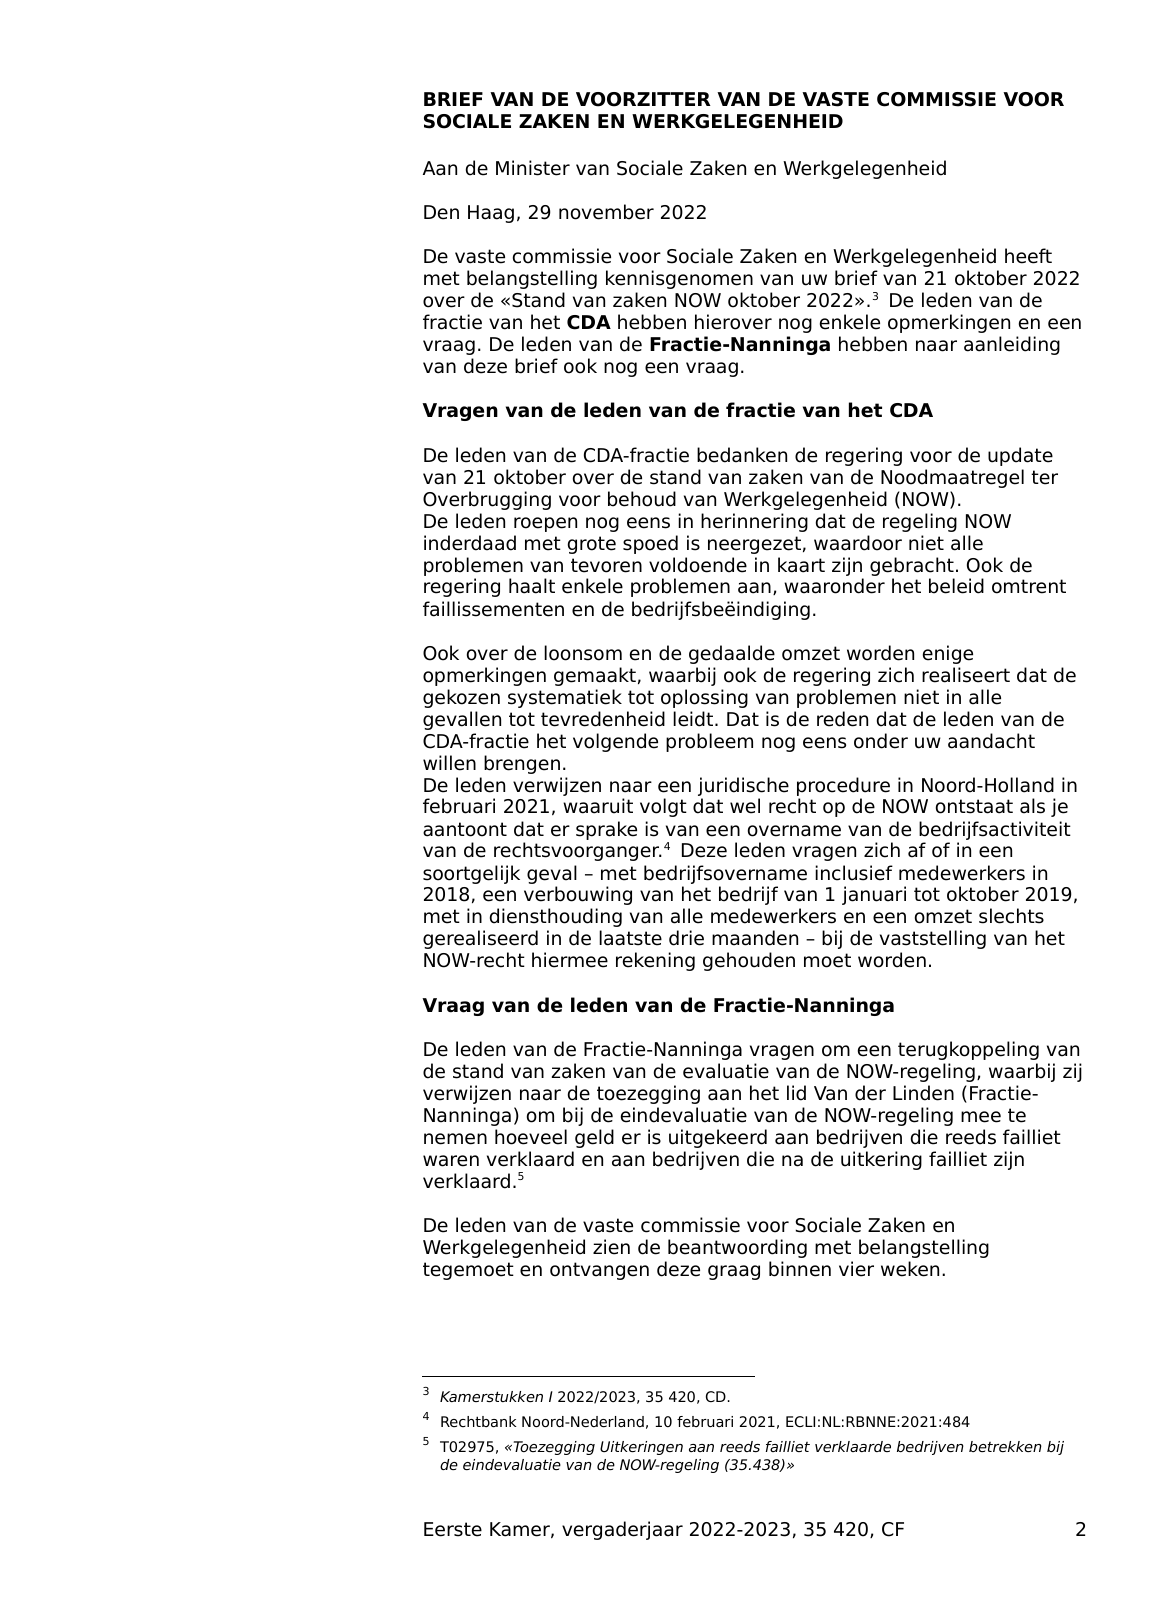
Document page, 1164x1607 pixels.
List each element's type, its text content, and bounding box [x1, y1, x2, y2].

text Aan de Minister van Sociale Zaken en Werkgelegenheid [422, 158, 1087, 180]
text Kamerstukken I 2022/2023, 35 420, CD. [422, 1385, 1087, 1407]
text De leden van de CDA-fractie bedanken de regering voor de update van 21 oktober over de stand van zaken van de Noodmaatregel ter Overbrugging voor behoud van Werkgelegenheid (NOW). [422, 444, 1087, 511]
subtitle BRIEF VAN DE VOORZITTER VAN DE VASTE COMMISSIE VOOR SOCIALE ZAKEN EN WERKGELEGENHEID [422, 89, 1087, 133]
text T02975, «Toezegging Uitkeringen aan reeds failliet verklaarde bedrijven betrekken bij de eindevaluatie van de NOW-regeling (35.438)» [422, 1435, 1087, 1474]
text Den Haag, 29 november 2022 [422, 202, 1087, 224]
text Ook over de loonsom en de gedaalde omzet worden enige opmerkingen gemaakt, waarbij ook de regering zich realiseert dat de gekozen systematiek tot oplossing van problemen niet in alle gevallen tot tevredenheid leidt. Dat is de reden dat de leden van de CDA-fractie het volgende probleem nog eens onder uw aandacht willen brengen. [422, 643, 1087, 774]
text De leden van de vaste commissie voor Sociale Zaken en Werkgelegenheid zien de beantwoording met belangstelling tegemoet en ontvangen deze graag binnen vier weken. [422, 1215, 1087, 1281]
text De vaste commissie voor Sociale Zaken en Werkgelegenheid heeft met belangstelling kennisgenomen van uw brief van 21 oktober 2022 over de «Stand van zaken NOW oktober 2022». De leden van de fractie van het CDA hebben hierover nog enkele opmerkingen en een vraag. De leden van de Fractie-Nanninga hebben naar aanleiding van deze brief ook nog een vraag. [422, 246, 1087, 378]
text Rechtbank Noord-Nederland, 10 februari 2021, ECLI:NL:RBNNE:2021:484 [422, 1410, 1087, 1432]
subtitle Vraag van de leden van de Fractie-Nanninga [422, 994, 1087, 1016]
subtitle Vragen van de leden van de fractie van het CDA [422, 400, 1087, 422]
text De leden van de Fractie-Nanninga vragen om een terugkoppeling van de stand van zaken van de evaluatie van de NOW-regeling, waarbij zij verwijzen naar de toezegging aan het lid Van der Linden (Fractie-Nanninga) om bij de eindevaluatie van de NOW-regeling mee te nemen hoeveel geld er is uitgekeerd aan bedrijven die reeds failliet waren verklaard en aan bedrijven die na de uitkering failliet zijn verklaard. [422, 1039, 1087, 1192]
text De leden verwijzen naar een juridische procedure in Noord-Holland in februari 2021, waaruit volgt dat wel recht op de NOW ontstaat als je aantoont dat er sprake is van een overname van de bedrijfsactiviteit van de rechtsvoorganger. Deze leden vragen zich af of in een soortgelijk geval – met bedrijfsovername inclusief medewerkers in 2018, een verbouwing van het bedrijf van 1 januari tot oktober 2019, met in diensthouding van alle medewerkers en een omzet slechts gerealiseerd in de laatste drie maanden – bij de vaststelling van het NOW-recht hiermee rekening gehouden moet worden. [422, 774, 1087, 972]
text De leden roepen nog eens in herinnering dat de regeling NOW inderdaad met grote spoed is neergezet, waardoor niet alle problemen van tevoren voldoende in kaart zijn gebracht. Ook de regering haalt enkele problemen aan, waaronder het beleid omtrent faillissementen en de bedrijfsbeëindiging. [422, 511, 1087, 620]
